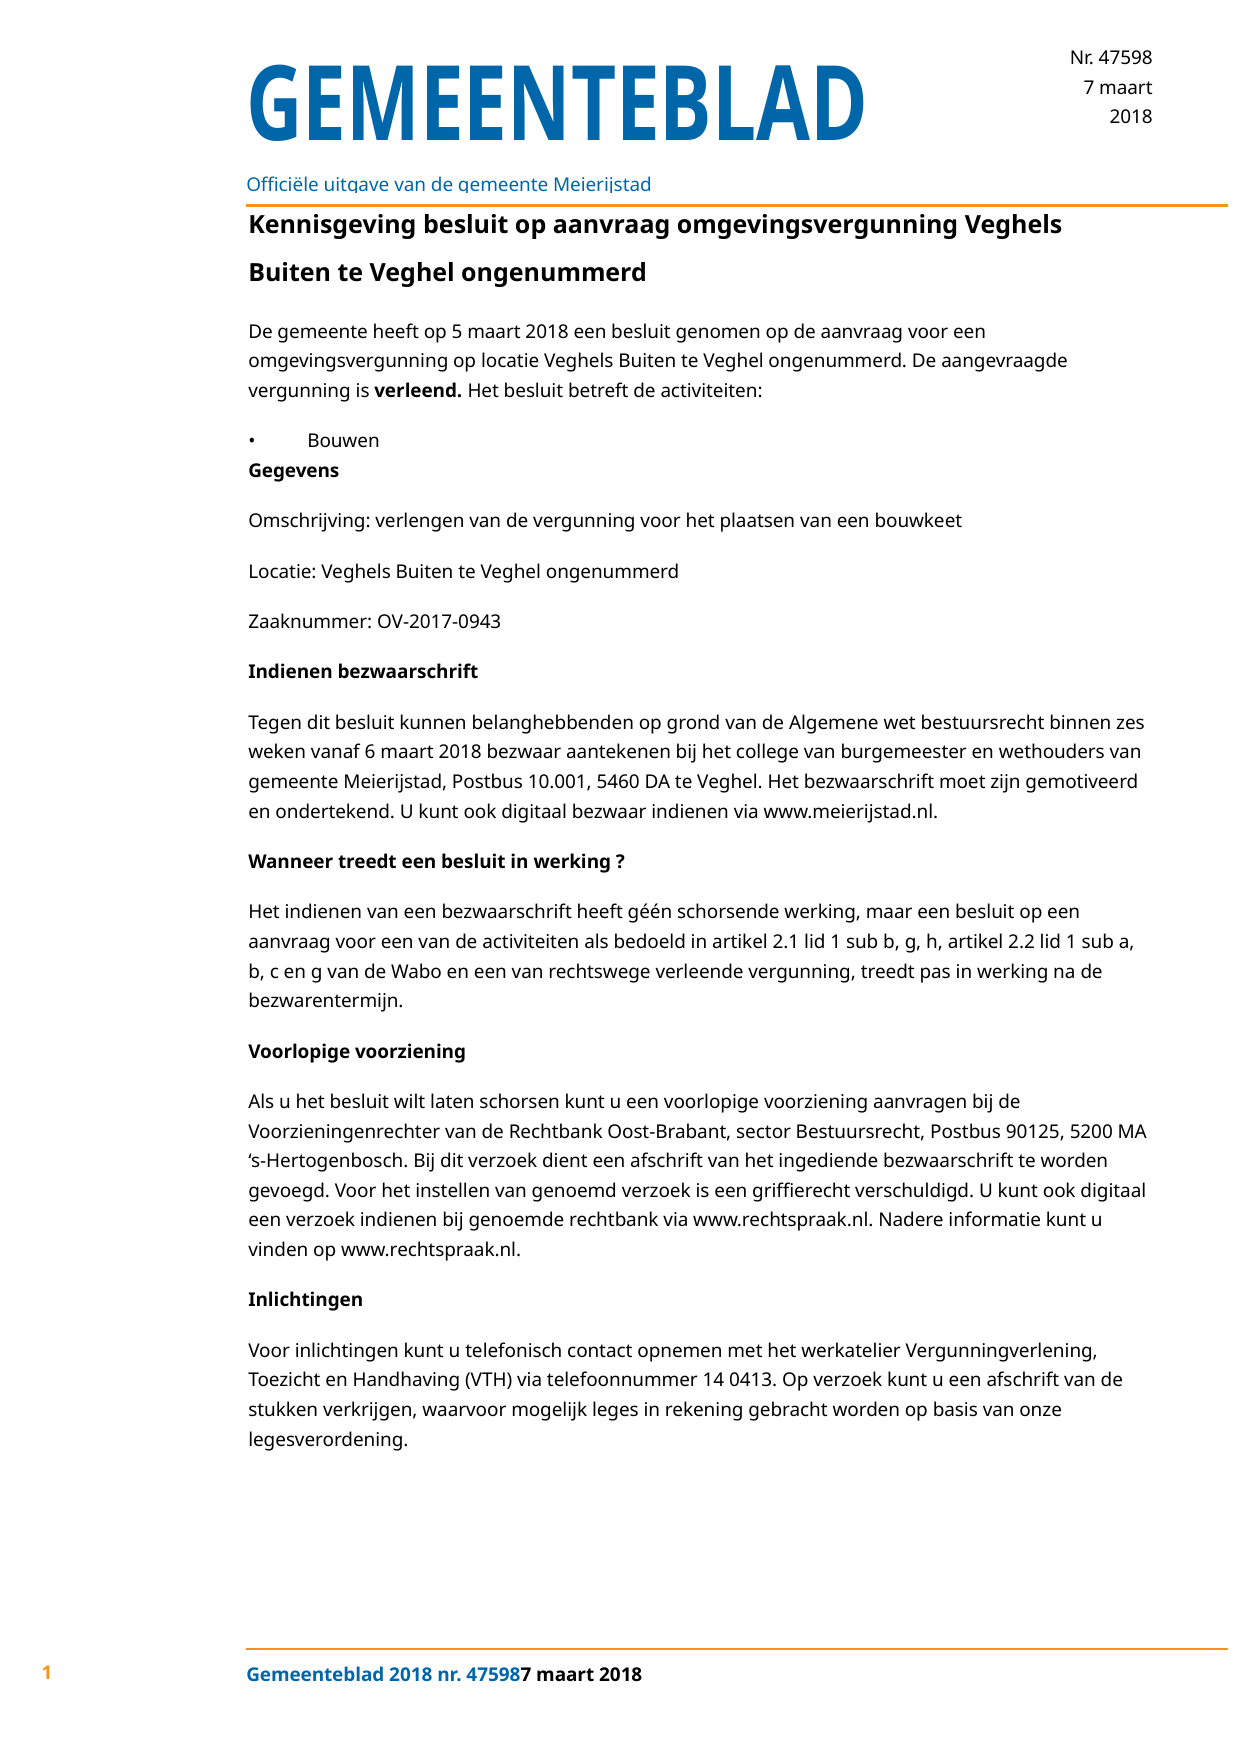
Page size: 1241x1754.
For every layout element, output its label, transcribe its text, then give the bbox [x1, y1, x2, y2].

text Gegevens [248, 457, 1152, 483]
text De gemeente heeft op 5 maart 2018 een besluit genomen op de aanvraag voor een omgevingsvergunning op locatie Veghels Buiten te Veghel ongenummerd. De aangevraagde vergunning is verleend. Het besluit betreft de activiteiten: [248, 318, 1152, 403]
list Bouwen [248, 427, 1152, 453]
text Kennisgeving besluit op aanvraag omgevingsvergunning Veghels Buiten te Veghel ongenummerd [248, 207, 1152, 288]
text Omschrijving: verlengen van de vergunning voor het plaatsen van een bouwkeet [248, 507, 1152, 533]
text Voorlopige voorziening [248, 1038, 1152, 1064]
text Als u het besluit wilt laten schorsen kunt u een voorlopige voorziening aanvragen bij de Voorzieningenrechter van de Rechtbank Oost-Brabant, sector Bestuursrecht, Postbus 90125, 5200 MA ‘s-Hertogenbosch. Bij dit verzoek dient een afschrift van het ingediende bezwaarschrift te worden gevoegd. Voor het instellen van genoemd verzoek is een griffierecht verschuldigd. U kunt ook digitaal een verzoek indienen bij genoemde rechtbank via www.rechtspraak.nl. Nadere informatie kunt u vinden op www.rechtspraak.nl. [248, 1088, 1152, 1262]
text Indienen bezwaarschrift [248, 659, 1152, 684]
text Voor inlichtingen kunt u telefonisch contact opnemen met het werkatelier Vergunningverlening, Toezicht en Handhaving (VTH) via telefoonnummer 14 0413. Op verzoek kunt u een afschrift van de stukken verkrijgen, waarvoor mogelijk leges in rekening gebracht worden op basis van onze legesverordening. [248, 1337, 1152, 1452]
text Het indienen van een bezwaarschrift heeft géén schorsende werking, maar een besluit op een aanvraag voor een van de activiteiten als bedoeld in artikel 2.1 lid 1 sub b, g, h, artikel 2.2 lid 1 sub a, b, c en g van de Wabo en een van rechtswege verleende vergunning, treedt pas in werking na de bezwarentermijn. [248, 899, 1152, 1013]
text Inlichtingen [248, 1287, 1152, 1312]
text Zaaknummer: OV-2017-0943 [248, 608, 1152, 634]
text Tegen dit besluit kunnen belanghebbenden op grond van de Algemene wet bestuursrecht binnen zes weken vanaf 6 maart 2018 bezwaar aantekenen bij het college van burgemeester en wethouders van gemeente Meierijstad, Postbus 10.001, 5460 DA te Veghel. Het bezwaarschrift moet zijn gemotiveerd en ondertekend. U kunt ook digitaal bezwaar indienen via www.meierijstad.nl. [248, 709, 1152, 824]
text Wanneer treedt een besluit in werking ? [248, 848, 1152, 874]
text Locatie: Veghels Buiten te Veghel ongenummerd [248, 558, 1152, 584]
picture [41, 47, 231, 172]
